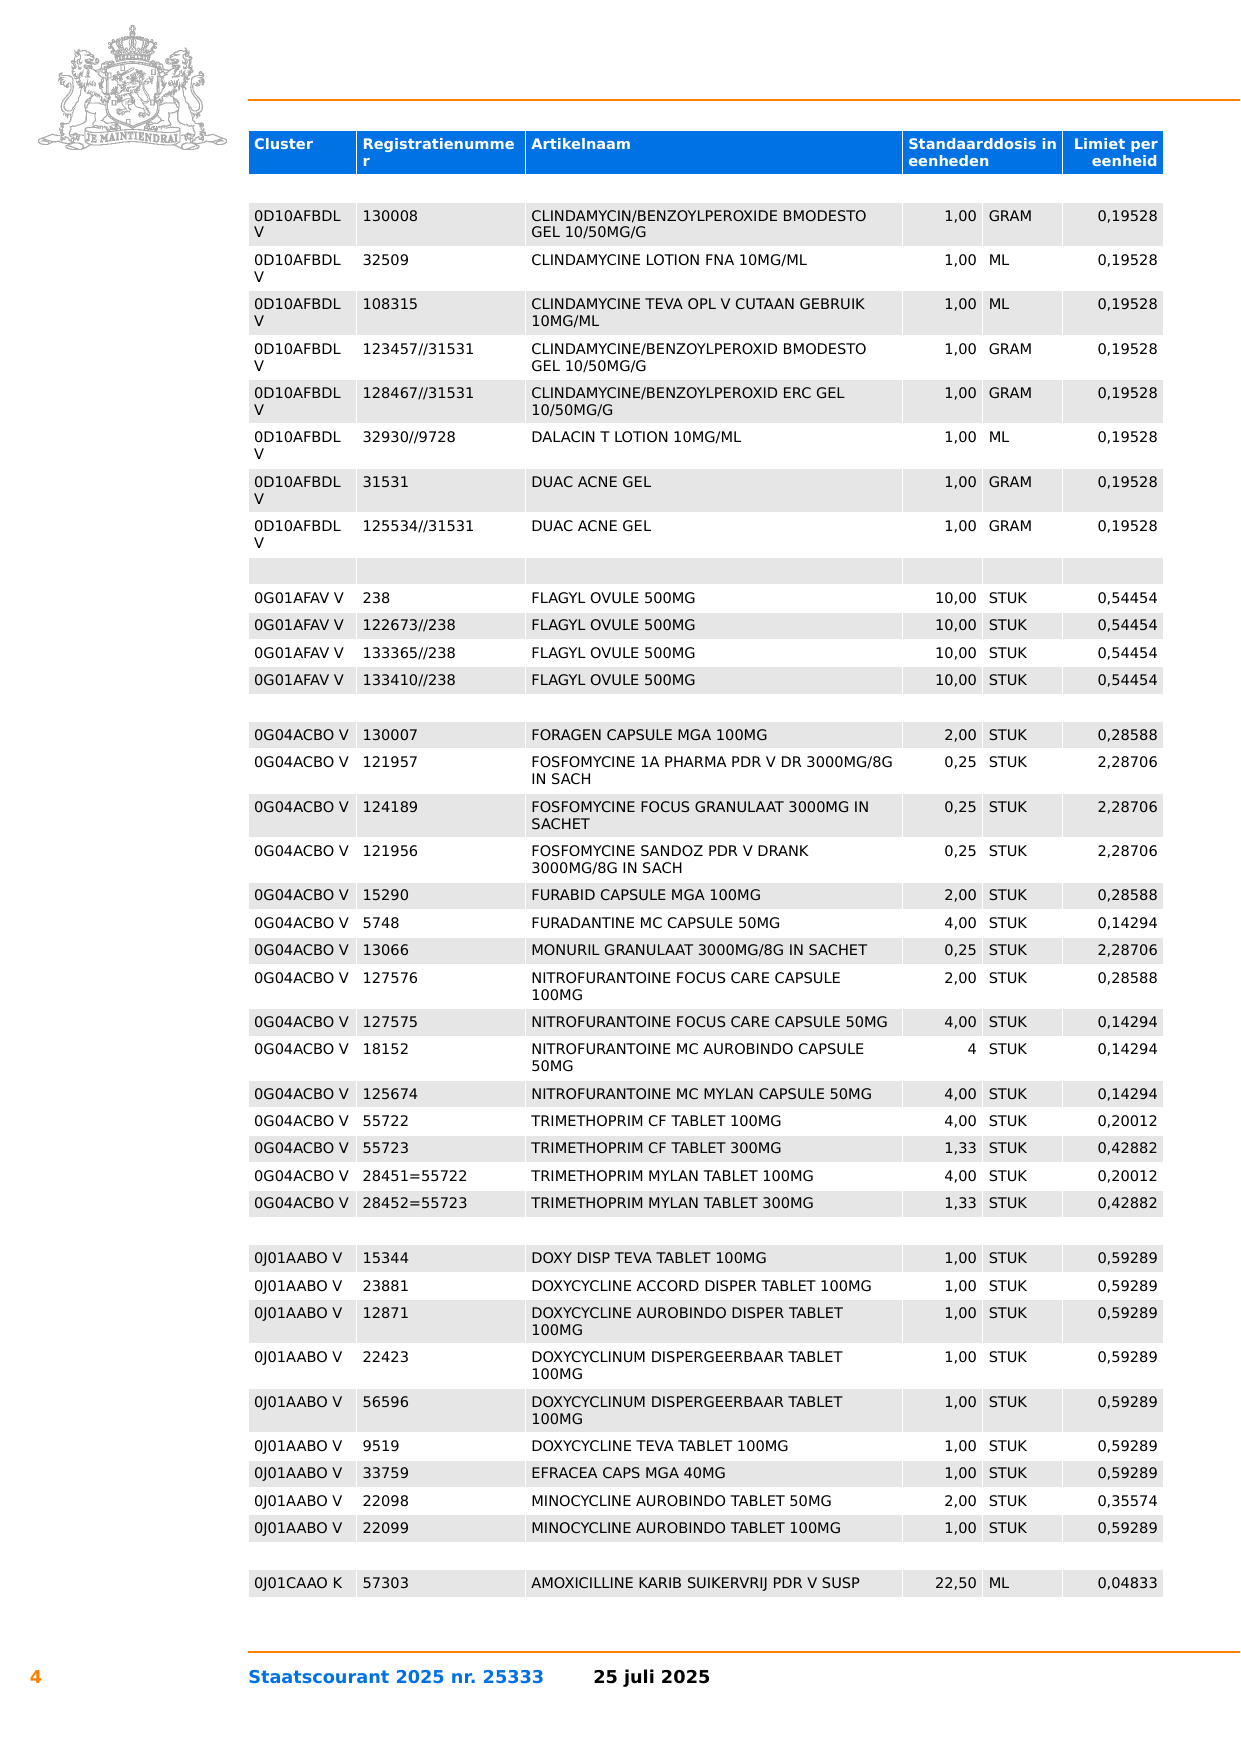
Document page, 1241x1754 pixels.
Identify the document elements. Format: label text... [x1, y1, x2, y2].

table_cell TRIMETHOPRIM CF TABLET 100MG [526, 1108, 902, 1135]
table_cell 2,00 [903, 722, 982, 748]
table_header Registratienummer [357, 131, 525, 174]
table_cell DOXYCYCLINUM DISPERGEERBAAR TABLET 100MG [526, 1389, 902, 1432]
table_cell 0,19528 [1063, 203, 1163, 246]
table_cell DALACIN T LOTION 10MG/ML [526, 425, 902, 468]
table_cell 0G04ACBO V [249, 883, 356, 909]
table_cell 1,00 [903, 1245, 982, 1272]
table_cell STUK [983, 1389, 1062, 1432]
table_cell 1,00 [903, 1389, 982, 1432]
table_cell 0,19528 [1063, 469, 1163, 512]
table_cell TRIMETHOPRIM CF TABLET 300MG [526, 1136, 902, 1162]
table_cell 0J01AABO V [249, 1488, 356, 1514]
table_cell STUK [983, 1163, 1062, 1189]
table_cell [983, 175, 1062, 202]
table_cell STUK [983, 1081, 1062, 1107]
table_cell 1,00 [903, 513, 982, 557]
table_cell STUK [983, 1136, 1062, 1162]
table_cell 0,54454 [1063, 613, 1163, 639]
table_cell AMOXICILLINE KARIB SUIKERVRIJ PDR V SUSP [526, 1570, 902, 1597]
table_cell [249, 175, 356, 202]
table_cell 0J01AABO V [249, 1245, 356, 1272]
table_cell FOSFOMYCINE SANDOZ PDR V DRANK 3000MG/8G IN SACH [526, 838, 902, 882]
table_cell 0,28588 [1063, 965, 1163, 1008]
table_header Cluster [249, 131, 356, 174]
table_cell 0,19528 [1063, 425, 1163, 468]
table_cell 4 [903, 1037, 982, 1080]
table_cell MINOCYCLINE AUROBINDO TABLET 100MG [526, 1515, 902, 1542]
table_cell STUK [983, 750, 1062, 793]
table_cell [249, 1218, 356, 1244]
table_cell FOSFOMYCINE FOCUS GRANULAAT 3000MG IN SACHET [526, 794, 902, 837]
table_cell 1,00 [903, 336, 982, 379]
table_cell FOSFOMYCINE 1A PHARMA PDR V DR 3000MG/8G IN SACH [526, 750, 902, 793]
table_cell [983, 695, 1062, 721]
table_cell 1,00 [903, 1300, 982, 1343]
table_cell 0G04ACBO V [249, 938, 356, 964]
table_cell 0,59289 [1063, 1389, 1163, 1432]
table_cell [357, 1543, 525, 1569]
table_cell ML [983, 247, 1062, 290]
table_cell 22,50 [903, 1570, 982, 1597]
table_cell 0,20012 [1063, 1108, 1163, 1135]
table_cell CLINDAMYCINE/BENZOYLPEROXID BMODESTO GEL 10/50MG/G [526, 336, 902, 379]
table_cell STUK [983, 938, 1062, 964]
table_cell [903, 695, 982, 721]
table_cell EFRACEA CAPS MGA 40MG [526, 1461, 902, 1487]
table_cell 0,14294 [1063, 1081, 1163, 1107]
table_cell 0D10AFBDL V [249, 291, 356, 335]
table_cell [903, 1218, 982, 1244]
table_cell 56596 [357, 1389, 525, 1432]
table_cell 2,28706 [1063, 794, 1163, 837]
table_cell GRAM [983, 203, 1062, 246]
table_cell TRIMETHOPRIM MYLAN TABLET 100MG [526, 1163, 902, 1189]
table_cell [357, 1218, 525, 1244]
table_cell FLAGYL OVULE 500MG [526, 640, 902, 666]
table_cell STUK [983, 1433, 1062, 1459]
table_cell 22423 [357, 1345, 525, 1388]
table_cell ML [983, 425, 1062, 468]
table_cell 0,14294 [1063, 1037, 1163, 1080]
table_cell 0G04ACBO V [249, 838, 356, 882]
table_cell 0G04ACBO V [249, 1037, 356, 1080]
table_cell [357, 695, 525, 721]
table_cell STUK [983, 910, 1062, 936]
table_cell [983, 558, 1062, 584]
table_cell STUK [983, 1108, 1062, 1135]
table_cell 0,59289 [1063, 1515, 1163, 1542]
table_cell 133410//238 [357, 667, 525, 694]
table_cell 125674 [357, 1081, 525, 1107]
table_cell MINOCYCLINE AUROBINDO TABLET 50MG [526, 1488, 902, 1514]
table_cell 55722 [357, 1108, 525, 1135]
table_cell 124189 [357, 794, 525, 837]
table_cell 0G01AFAV V [249, 667, 356, 694]
table_cell 18152 [357, 1037, 525, 1080]
table_cell [249, 558, 356, 584]
table_cell [526, 695, 902, 721]
table_cell 0,59289 [1063, 1273, 1163, 1299]
table_cell 1,00 [903, 1433, 982, 1459]
table_cell 2,00 [903, 1488, 982, 1514]
table_cell 0,35574 [1063, 1488, 1163, 1514]
table_cell STUK [983, 838, 1062, 882]
table_cell 0D10AFBDL V [249, 336, 356, 379]
table_cell 0G04ACBO V [249, 1136, 356, 1162]
table_cell [1063, 695, 1163, 721]
table_cell ML [983, 1570, 1062, 1597]
table_cell 121957 [357, 750, 525, 793]
table_header Limiet per eenheid [1063, 131, 1163, 174]
table_cell [903, 558, 982, 584]
table_cell 130008 [357, 203, 525, 246]
table_cell [357, 175, 525, 202]
table_cell 0,54454 [1063, 640, 1163, 666]
table_cell 0,54454 [1063, 667, 1163, 694]
table_cell 32509 [357, 247, 525, 290]
table_cell [1063, 1543, 1163, 1569]
table_cell 4,00 [903, 1108, 982, 1135]
table_cell 4,00 [903, 1081, 982, 1107]
table_cell 128467//31531 [357, 380, 525, 423]
table_cell 2,28706 [1063, 938, 1163, 964]
table_cell STUK [983, 883, 1062, 909]
table_cell STUK [983, 1037, 1062, 1080]
table_cell 0G01AFAV V [249, 613, 356, 639]
table_cell 0,28588 [1063, 883, 1163, 909]
table_cell [526, 1543, 902, 1569]
table_cell 122673//238 [357, 613, 525, 639]
table_cell 0,28588 [1063, 722, 1163, 748]
table_cell DUAC ACNE GEL [526, 513, 902, 557]
table_cell 0,19528 [1063, 247, 1163, 290]
table_cell DOXYCYCLINUM DISPERGEERBAAR TABLET 100MG [526, 1345, 902, 1388]
table_cell DOXYCYCLINE TEVA TABLET 100MG [526, 1433, 902, 1459]
table_cell 0,59289 [1063, 1245, 1163, 1272]
table_cell STUK [983, 1300, 1062, 1343]
table_cell [983, 1543, 1062, 1569]
table_cell 0J01AABO V [249, 1345, 356, 1388]
table_cell 28451=55722 [357, 1163, 525, 1189]
table_cell FURABID CAPSULE MGA 100MG [526, 883, 902, 909]
table_cell 0J01AABO V [249, 1515, 356, 1542]
table_cell STUK [983, 1488, 1062, 1514]
table_header Standaarddosis in eenheden [903, 131, 1062, 174]
table_cell [903, 175, 982, 202]
table_cell 55723 [357, 1136, 525, 1162]
table_cell 0,54454 [1063, 585, 1163, 611]
table_cell 4,00 [903, 910, 982, 936]
table_cell 1,00 [903, 203, 982, 246]
table_cell MONURIL GRANULAAT 3000MG/8G IN SACHET [526, 938, 902, 964]
table_cell [1063, 1218, 1163, 1244]
table_cell NITROFURANTOINE FOCUS CARE CAPSULE 100MG [526, 965, 902, 1008]
table_cell 0G01AFAV V [249, 585, 356, 611]
table_cell FORAGEN CAPSULE MGA 100MG [526, 722, 902, 748]
table_cell 57303 [357, 1570, 525, 1597]
table_cell ML [983, 291, 1062, 335]
table_cell FLAGYL OVULE 500MG [526, 613, 902, 639]
table_cell 127575 [357, 1009, 525, 1036]
table_cell 1,00 [903, 291, 982, 335]
table_cell 0G04ACBO V [249, 1081, 356, 1107]
table_cell [526, 558, 902, 584]
table_cell 0,19528 [1063, 336, 1163, 379]
table_cell 1,00 [903, 469, 982, 512]
table_cell 0J01AABO V [249, 1433, 356, 1459]
table_cell STUK [983, 667, 1062, 694]
table_cell 1,33 [903, 1191, 982, 1217]
table_cell 13066 [357, 938, 525, 964]
table_cell [1063, 175, 1163, 202]
table_cell FURADANTINE MC CAPSULE 50MG [526, 910, 902, 936]
table_cell 0,25 [903, 750, 982, 793]
table_cell 0G04ACBO V [249, 750, 356, 793]
table_cell 2,28706 [1063, 750, 1163, 793]
table_cell 0G04ACBO V [249, 1108, 356, 1135]
table_cell TRIMETHOPRIM MYLAN TABLET 300MG [526, 1191, 902, 1217]
table_cell 0G04ACBO V [249, 722, 356, 748]
table_cell 15344 [357, 1245, 525, 1272]
table_cell 0J01AABO V [249, 1389, 356, 1432]
table_cell [357, 558, 525, 584]
table_cell 0G04ACBO V [249, 1163, 356, 1189]
table_cell 2,00 [903, 883, 982, 909]
table_cell 0,25 [903, 938, 982, 964]
table_cell [249, 1543, 356, 1569]
table_cell 1,00 [903, 425, 982, 468]
table_cell FLAGYL OVULE 500MG [526, 667, 902, 694]
table_cell 0J01AABO V [249, 1273, 356, 1299]
table_cell 12871 [357, 1300, 525, 1343]
table_cell 32930//9728 [357, 425, 525, 468]
table_cell 133365//238 [357, 640, 525, 666]
table_cell GRAM [983, 336, 1062, 379]
table_cell 121956 [357, 838, 525, 882]
table_cell 0J01AABO V [249, 1461, 356, 1487]
table_cell 10,00 [903, 640, 982, 666]
table_cell DOXY DISP TEVA TABLET 100MG [526, 1245, 902, 1272]
table_cell STUK [983, 640, 1062, 666]
table_cell 15290 [357, 883, 525, 909]
table_cell 0G04ACBO V [249, 1191, 356, 1217]
table_cell CLINDAMYCINE/BENZOYLPEROXID ERC GEL 10/50MG/G [526, 380, 902, 423]
table_cell 1,00 [903, 1461, 982, 1487]
table_cell 0D10AFBDL V [249, 513, 356, 557]
table_cell 0,19528 [1063, 380, 1163, 423]
table_cell 0D10AFBDL V [249, 247, 356, 290]
table_cell 1,33 [903, 1136, 982, 1162]
table_cell 0,25 [903, 838, 982, 882]
table_cell 0D10AFBDL V [249, 425, 356, 468]
table_cell STUK [983, 1461, 1062, 1487]
table_cell STUK [983, 794, 1062, 837]
table_cell STUK [983, 1515, 1062, 1542]
table_cell 33759 [357, 1461, 525, 1487]
table_cell STUK [983, 1191, 1062, 1217]
table_cell [526, 175, 902, 202]
table_cell 1,00 [903, 380, 982, 423]
table_cell 0,42882 [1063, 1136, 1163, 1162]
table_cell 10,00 [903, 613, 982, 639]
table_cell 0D10AFBDL V [249, 203, 356, 246]
table_cell 0D10AFBDL V [249, 469, 356, 512]
table_cell STUK [983, 1245, 1062, 1272]
table_cell 0,14294 [1063, 910, 1163, 936]
table_cell 10,00 [903, 667, 982, 694]
table_cell GRAM [983, 469, 1062, 512]
table_cell FLAGYL OVULE 500MG [526, 585, 902, 611]
picture [38, 25, 227, 150]
table_cell 130007 [357, 722, 525, 748]
table_cell 10,00 [903, 585, 982, 611]
table_cell NITROFURANTOINE FOCUS CARE CAPSULE 50MG [526, 1009, 902, 1036]
table_cell 0J01AABO V [249, 1300, 356, 1343]
table_cell [983, 1218, 1062, 1244]
table_cell 0G04ACBO V [249, 1009, 356, 1036]
table_cell 4,00 [903, 1163, 982, 1189]
table_cell 0,59289 [1063, 1300, 1163, 1343]
table_cell [526, 1218, 902, 1244]
table_cell GRAM [983, 513, 1062, 557]
table_cell DUAC ACNE GEL [526, 469, 902, 512]
table_cell 0,19528 [1063, 513, 1163, 557]
table_cell STUK [983, 1345, 1062, 1388]
table_cell 0,25 [903, 794, 982, 837]
table_cell 127576 [357, 965, 525, 1008]
table_cell 0G04ACBO V [249, 910, 356, 936]
table_cell DOXYCYCLINE ACCORD DISPER TABLET 100MG [526, 1273, 902, 1299]
table_cell 1,00 [903, 1515, 982, 1542]
table_cell 0,59289 [1063, 1461, 1163, 1487]
table_cell STUK [983, 722, 1062, 748]
table_cell [1063, 558, 1163, 584]
table_cell 31531 [357, 469, 525, 512]
table_cell 2,00 [903, 965, 982, 1008]
table_cell CLINDAMYCIN/BENZOYLPEROXIDE BMODESTO GEL 10/50MG/G [526, 203, 902, 246]
table_cell 125534//31531 [357, 513, 525, 557]
table_cell STUK [983, 613, 1062, 639]
table_cell NITROFURANTOINE MC MYLAN CAPSULE 50MG [526, 1081, 902, 1107]
table_cell 22098 [357, 1488, 525, 1514]
table_cell 1,00 [903, 1273, 982, 1299]
table_cell 1,00 [903, 247, 982, 290]
table_cell [249, 695, 356, 721]
table_cell 0G04ACBO V [249, 794, 356, 837]
table_cell 22099 [357, 1515, 525, 1542]
table_cell 0,14294 [1063, 1009, 1163, 1036]
table_cell 1,00 [903, 1345, 982, 1388]
table_cell STUK [983, 1009, 1062, 1036]
table_cell STUK [983, 1273, 1062, 1299]
table_cell 9519 [357, 1433, 525, 1459]
table_cell 2,28706 [1063, 838, 1163, 882]
table_cell DOXYCYCLINE AUROBINDO DISPER TABLET 100MG [526, 1300, 902, 1343]
table_cell 123457//31531 [357, 336, 525, 379]
table_cell STUK [983, 585, 1062, 611]
table_cell CLINDAMYCINE TEVA OPL V CUTAAN GEBRUIK 10MG/ML [526, 291, 902, 335]
table_cell 0,42882 [1063, 1191, 1163, 1217]
table_cell GRAM [983, 380, 1062, 423]
table_cell 0,20012 [1063, 1163, 1163, 1189]
table_cell [903, 1543, 982, 1569]
table_cell NITROFURANTOINE MC AUROBINDO CAPSULE 50MG [526, 1037, 902, 1080]
table_cell 5748 [357, 910, 525, 936]
table_cell 28452=55723 [357, 1191, 525, 1217]
table_cell 4,00 [903, 1009, 982, 1036]
table_cell 0G01AFAV V [249, 640, 356, 666]
table_cell STUK [983, 965, 1062, 1008]
table_cell 0,59289 [1063, 1345, 1163, 1388]
table_cell 0D10AFBDL V [249, 380, 356, 423]
table_cell 0,59289 [1063, 1433, 1163, 1459]
table_cell 108315 [357, 291, 525, 335]
table_cell 0G04ACBO V [249, 965, 356, 1008]
table_header Artikelnaam [526, 131, 902, 174]
table_cell 0,19528 [1063, 291, 1163, 335]
table_cell 0,04833 [1063, 1570, 1163, 1597]
table_cell 238 [357, 585, 525, 611]
table_cell 0J01CAAO K [249, 1570, 356, 1597]
table_cell 23881 [357, 1273, 525, 1299]
table_cell CLINDAMYCINE LOTION FNA 10MG/ML [526, 247, 902, 290]
